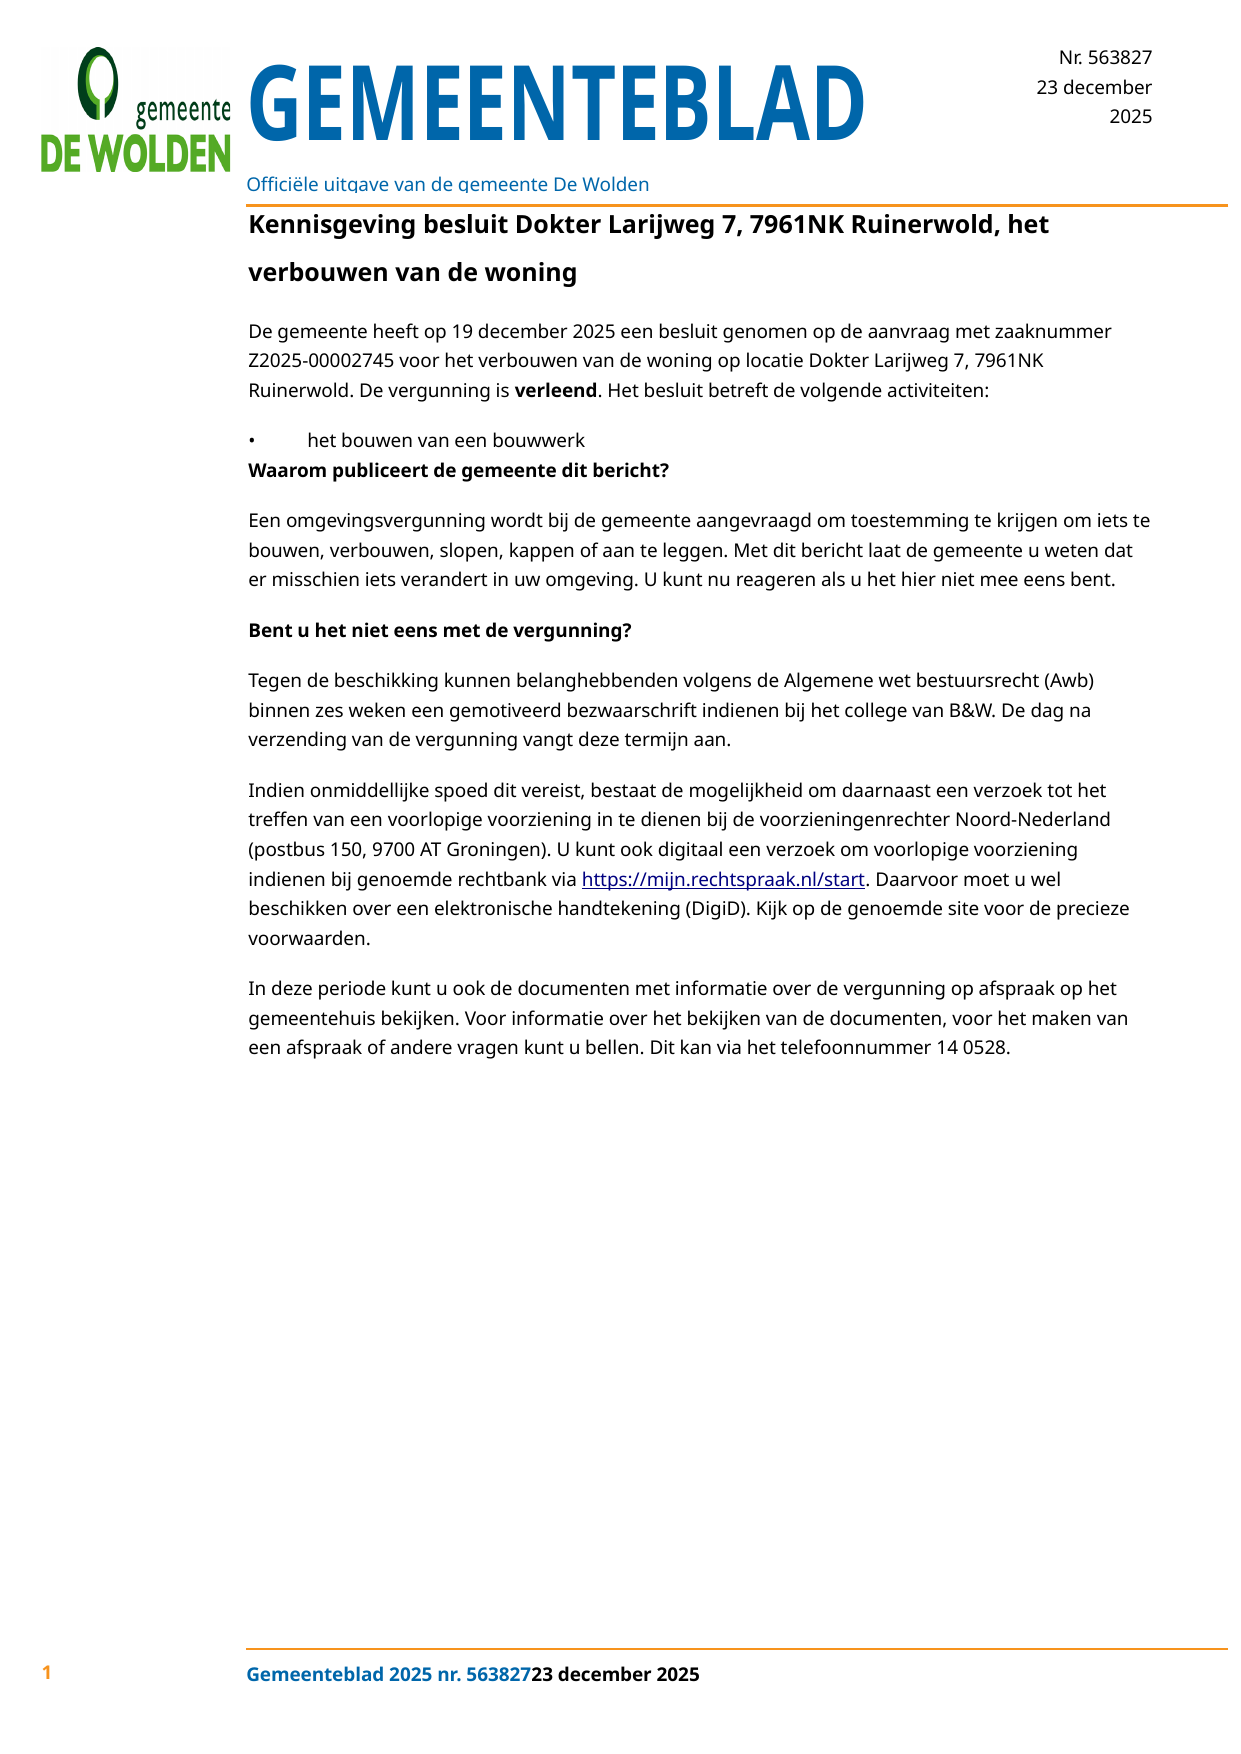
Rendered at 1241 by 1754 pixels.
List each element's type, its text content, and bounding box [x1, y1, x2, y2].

list het bouwen van een bouwwerk [248, 427, 1152, 453]
text Waarom publiceert de gemeente dit bericht? [248, 457, 1152, 483]
text De gemeente heeft op 19 december 2025 een besluit genomen op de aanvraag met zaaknummer Z2025-00002745 voor het verbouwen van de woning op locatie Dokter Larijweg 7, 7961NK Ruinerwold. De vergunning is verleend. Het besluit betreft de volgende activiteiten: [248, 318, 1152, 403]
text Kennisgeving besluit Dokter Larijweg 7, 7961NK Ruinerwold, het verbouwen van de woning [248, 207, 1152, 288]
text Bent u het niet eens met de vergunning? [248, 617, 1152, 643]
text In deze periode kunt u ook de documenten met informatie over de vergunning op afspraak op het gemeentehuis bekijken. Voor informatie over het bekijken van de documenten, voor het maken van een afspraak of andere vragen kunt u bellen. Dit kan via het telefoonnummer 14 0528. [248, 975, 1152, 1060]
picture [41, 47, 231, 172]
text Indien onmiddellijke spoed dit vereist, bestaat de mogelijkheid om daarnaast een verzoek tot het treffen van een voorlopige voorziening in te dienen bij de voorzieningenrechter Noord-Nederland (postbus 150, 9700 AT Groningen). U kunt ook digitaal een verzoek om voorlopige voorziening indienen bij genoemde rechtbank via https://mijn.rechtspraak.nl/start. Daarvoor moet u wel beschikken over een elektronische handtekening (DigiD). Kijk op de genoemde site voor de precieze voorwaarden. [248, 777, 1152, 951]
text Tegen de beschikking kunnen belanghebbenden volgens de Algemene wet bestuursrecht (Awb) binnen zes weken een gemotiveerd bezwaarschrift indienen bij het college van B&W. De dag na verzending van de vergunning vangt deze termijn aan. [248, 667, 1152, 752]
text Een omgevingsvergunning wordt bij de gemeente aangevraagd om toestemming te krijgen om iets te bouwen, verbouwen, slopen, kappen of aan te leggen. Met dit bericht laat de gemeente u weten dat er misschien iets verandert in uw omgeving. U kunt nu reageren als u het hier niet mee eens bent. [248, 507, 1152, 592]
